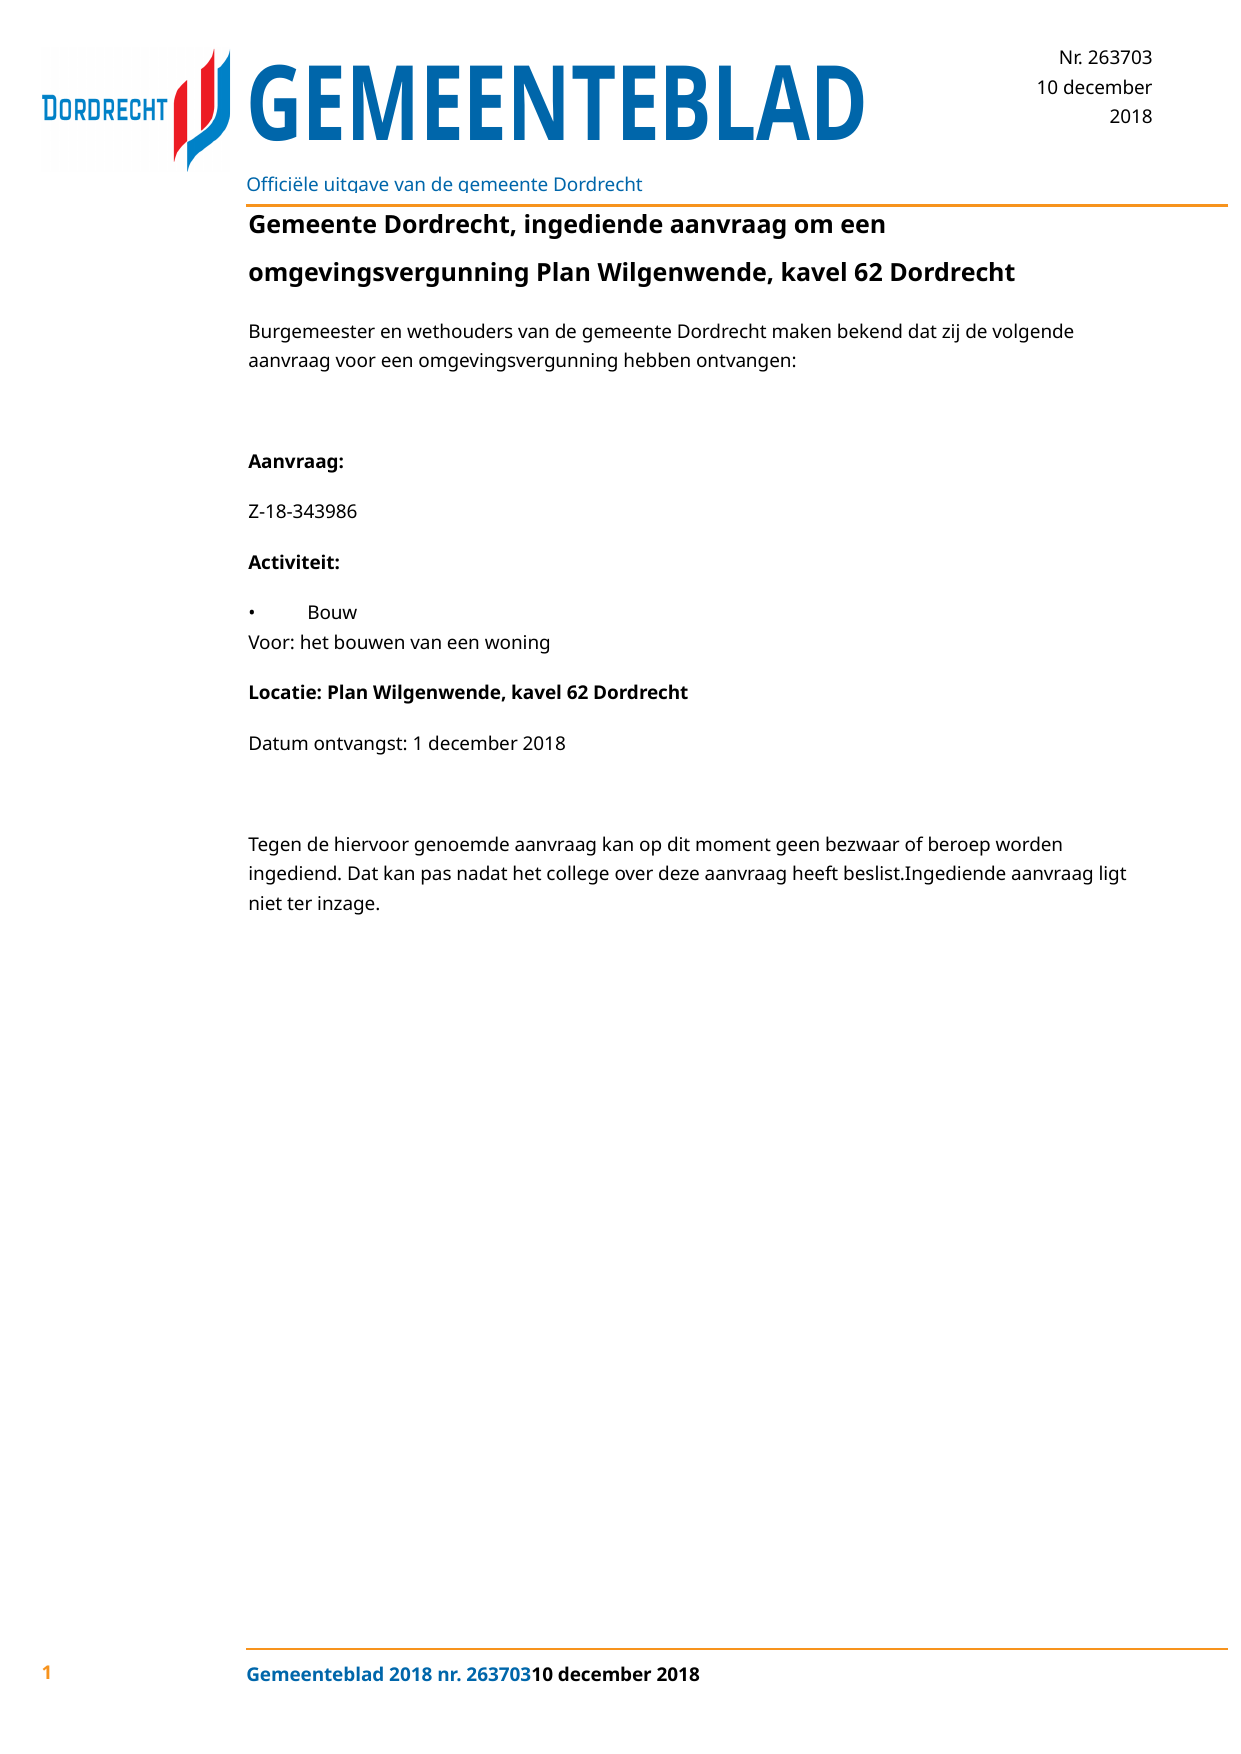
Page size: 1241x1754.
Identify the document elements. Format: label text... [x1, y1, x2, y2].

text Gemeente Dordrecht, ingediende aanvraag om een omgevingsvergunning Plan Wilgenwende, kavel 62 Dordrecht [248, 207, 1152, 288]
list Bouw [248, 599, 1152, 625]
text Voor: het bouwen van een woning [248, 629, 1152, 655]
text Datum ontvangst: 1 december 2018 [248, 730, 1152, 756]
text Activiteit: [248, 549, 1152, 575]
text Burgemeester en wethouders van de gemeente Dordrecht maken bekend dat zij de volgende aanvraag voor een omgevingsvergunning hebben ontvangen: [248, 318, 1152, 373]
text Aanvraag: [248, 448, 1152, 474]
text Tegen de hiervoor genoemde aanvraag kan op dit moment geen bezwaar of beroep worden ingediend. Dat kan pas nadat het college over deze aanvraag heeft beslist.Ingediende aanvraag ligt niet ter inzage. [248, 831, 1152, 916]
text Locatie: Plan Wilgenwende, kavel 62 Dordrecht [248, 679, 1152, 705]
text Z-18-343986 [248, 499, 1152, 524]
picture [41, 47, 231, 172]
